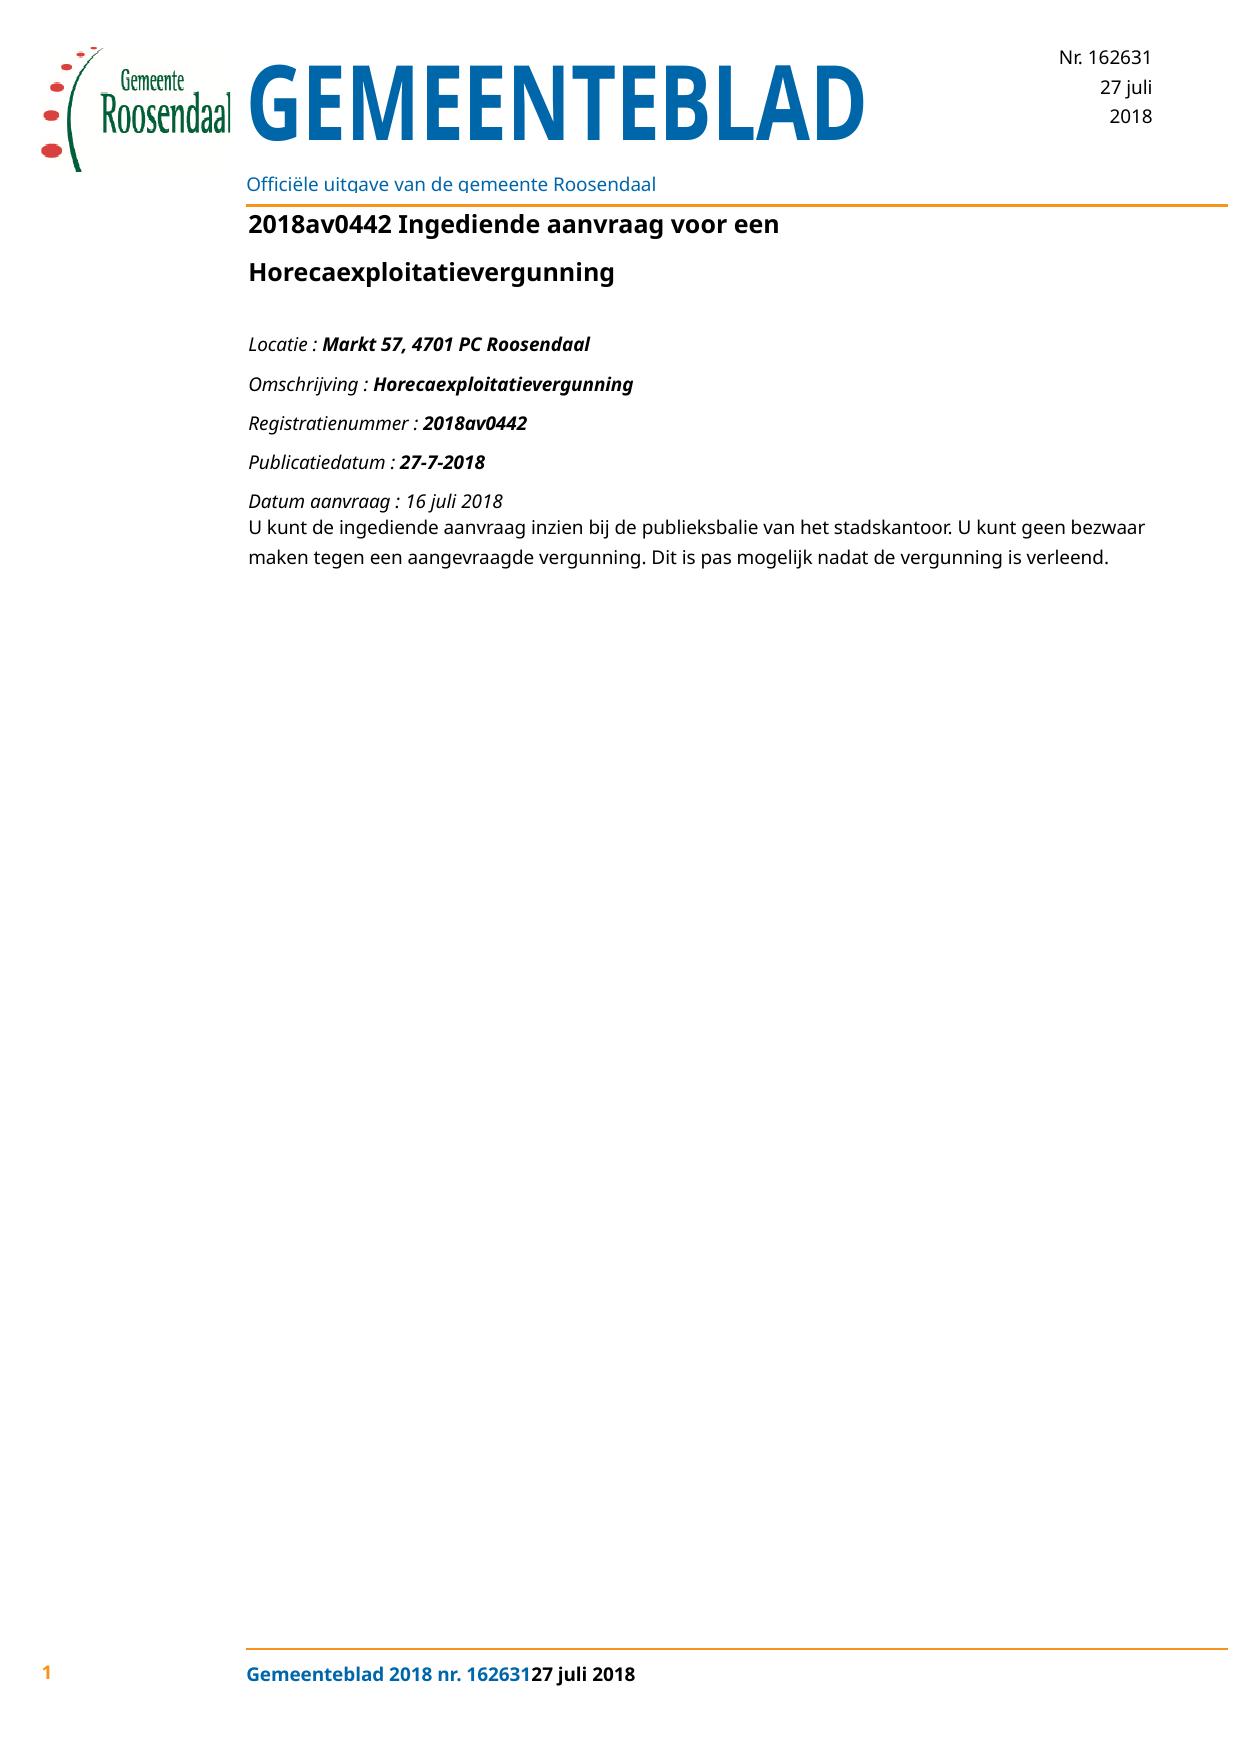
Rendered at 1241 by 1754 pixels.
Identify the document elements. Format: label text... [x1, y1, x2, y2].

text Omschrijving : Horecaexploitatievergunning [248, 371, 1152, 396]
text Datum aanvraag : 16 juli 2018 [248, 488, 1152, 514]
text Publicatiedatum : 27-7-2018 [248, 449, 1152, 475]
text Registratienummer : 2018av0442 [248, 410, 1152, 436]
text Locatie : Markt 57, 4701 PC Roosendaal [248, 331, 1152, 357]
picture [41, 47, 231, 172]
text 2018av0442 Ingediende aanvraag voor een Horecaexploitatievergunning [248, 207, 1152, 288]
text U kunt de ingediende aanvraag inzien bij de publieksbalie van het stadskantoor. U kunt geen bezwaar maken tegen een aangevraagde vergunning. Dit is pas mogelijk nadat de vergunning is verleend. [248, 514, 1152, 569]
